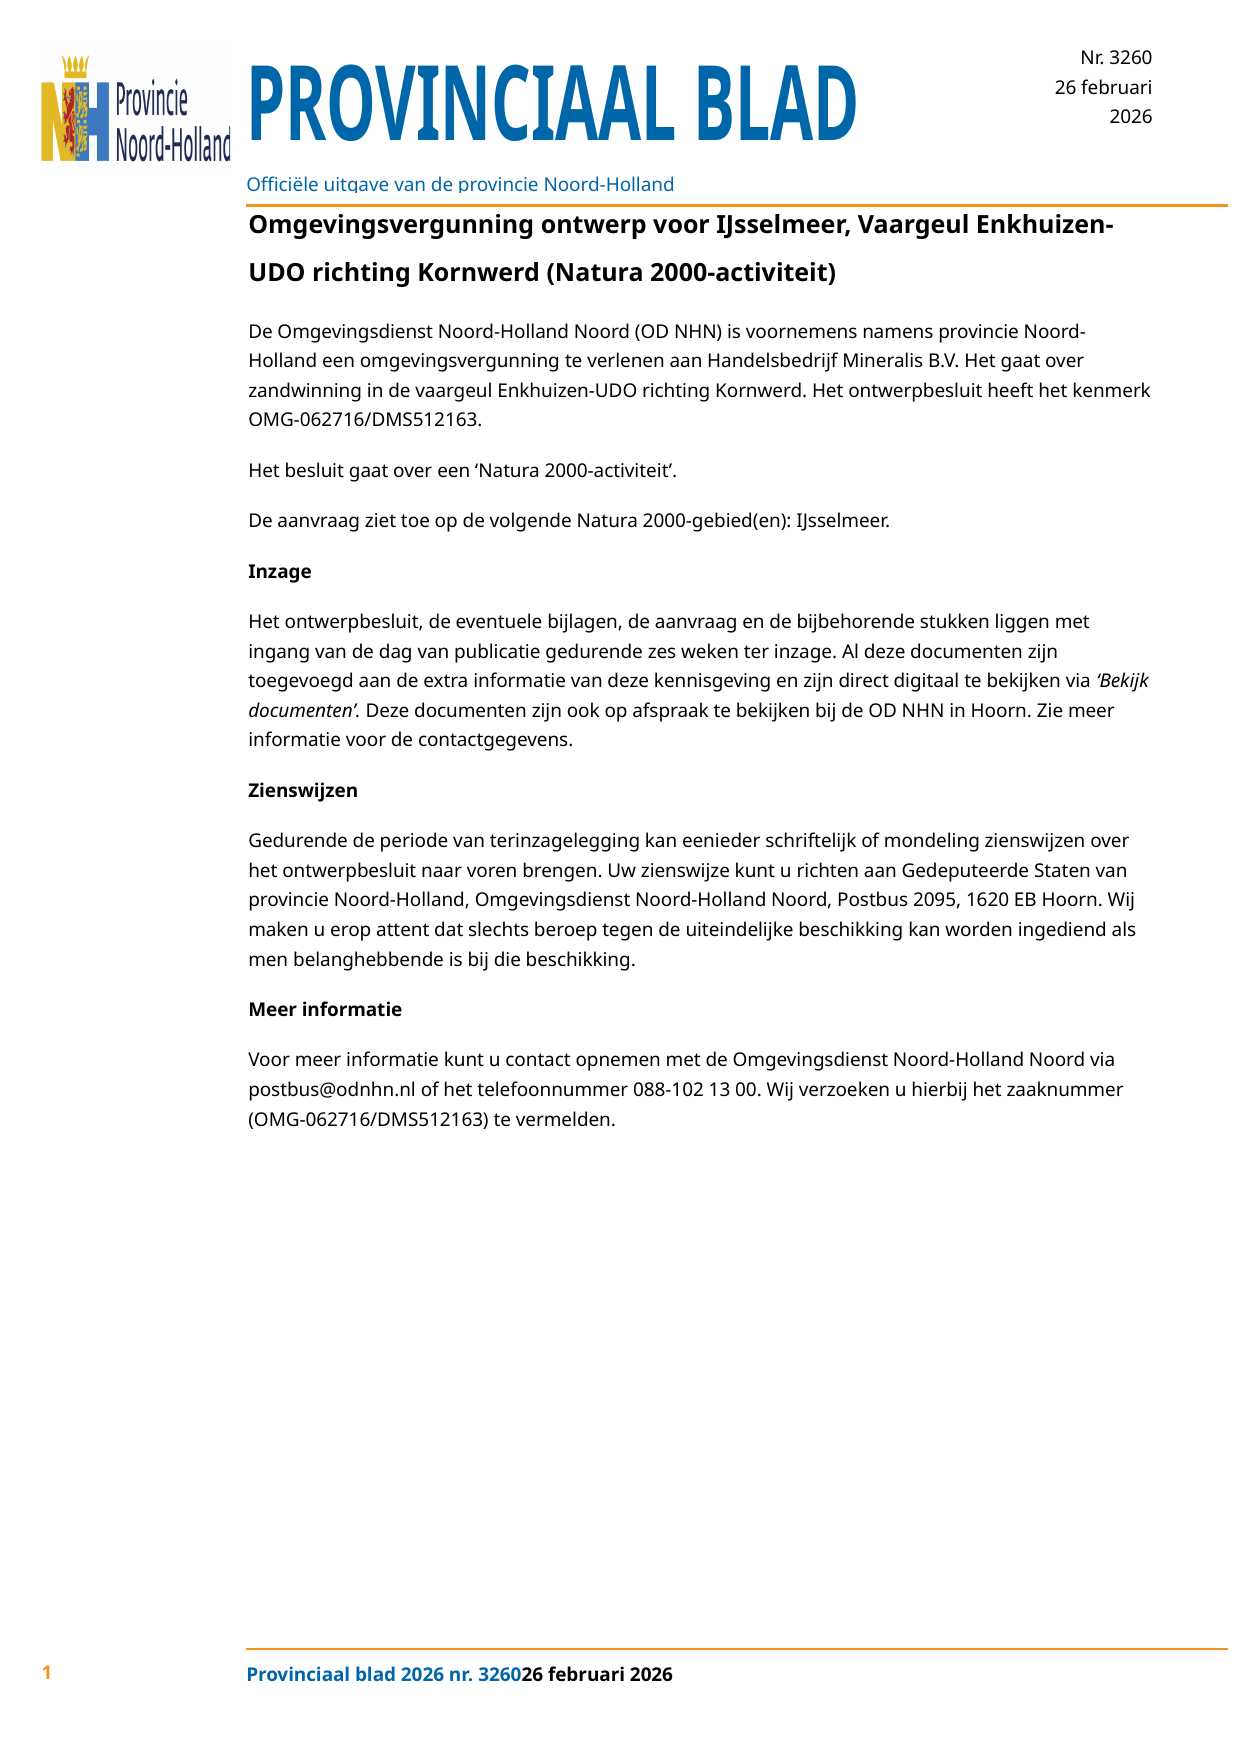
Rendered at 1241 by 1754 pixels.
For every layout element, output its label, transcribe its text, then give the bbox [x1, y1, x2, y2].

text Het besluit gaat over een ‘Natura 2000-activiteit’. [248, 457, 1152, 483]
text Meer informatie [248, 996, 1152, 1022]
picture [41, 47, 231, 172]
text Het ontwerpbesluit, de eventuele bijlagen, de aanvraag en de bijbehorende stukken liggen met ingang van de dag van publicatie gedurende zes weken ter inzage. Al deze documenten zijn toegevoegd aan de extra informatie van deze kennisgeving en zijn direct digitaal te bekijken via ‘Bekijk documenten’. Deze documenten zijn ook op afspraak te bekijken bij de OD NHN in Hoorn. Zie meer informatie voor de contactgegevens. [248, 608, 1152, 752]
text Zienswijzen [248, 777, 1152, 803]
text De Omgevingsdienst Noord-Holland Noord (OD NHN) is voornemens namens provincie Noord-Holland een omgevingsvergunning te verlenen aan Handelsbedrijf Mineralis B.V. Het gaat over zandwinning in de vaargeul Enkhuizen-UDO richting Kornwerd. Het ontwerpbesluit heeft het kenmerk OMG-062716/DMS512163. [248, 318, 1152, 432]
text Voor meer informatie kunt u contact opnemen met de Omgevingsdienst Noord-Holland Noord via postbus@odnhn.nl of het telefoonnummer 088-102 13 00. Wij verzoeken u hierbij het zaaknummer (OMG-062716/DMS512163) te vermelden. [248, 1047, 1152, 1132]
text Inzage [248, 558, 1152, 584]
text De aanvraag ziet toe op de volgende Natura 2000-gebied(en): IJsselmeer. [248, 507, 1152, 533]
text Omgevingsvergunning ontwerp voor IJsselmeer, Vaargeul Enkhuizen-UDO richting Kornwerd (Natura 2000-activiteit) [248, 207, 1152, 288]
text Gedurende de periode van terinzagelegging kan eenieder schriftelijk of mondeling zienswijzen over het ontwerpbesluit naar voren brengen. Uw zienswijze kunt u richten aan Gedeputeerde Staten van provincie Noord-Holland, Omgevingsdienst Noord-Holland Noord, Postbus 2095, 1620 EB Hoorn. Wij maken u erop attent dat slechts beroep tegen de uiteindelijke beschikking kan worden ingediend als men belanghebbende is bij die beschikking. [248, 827, 1152, 972]
